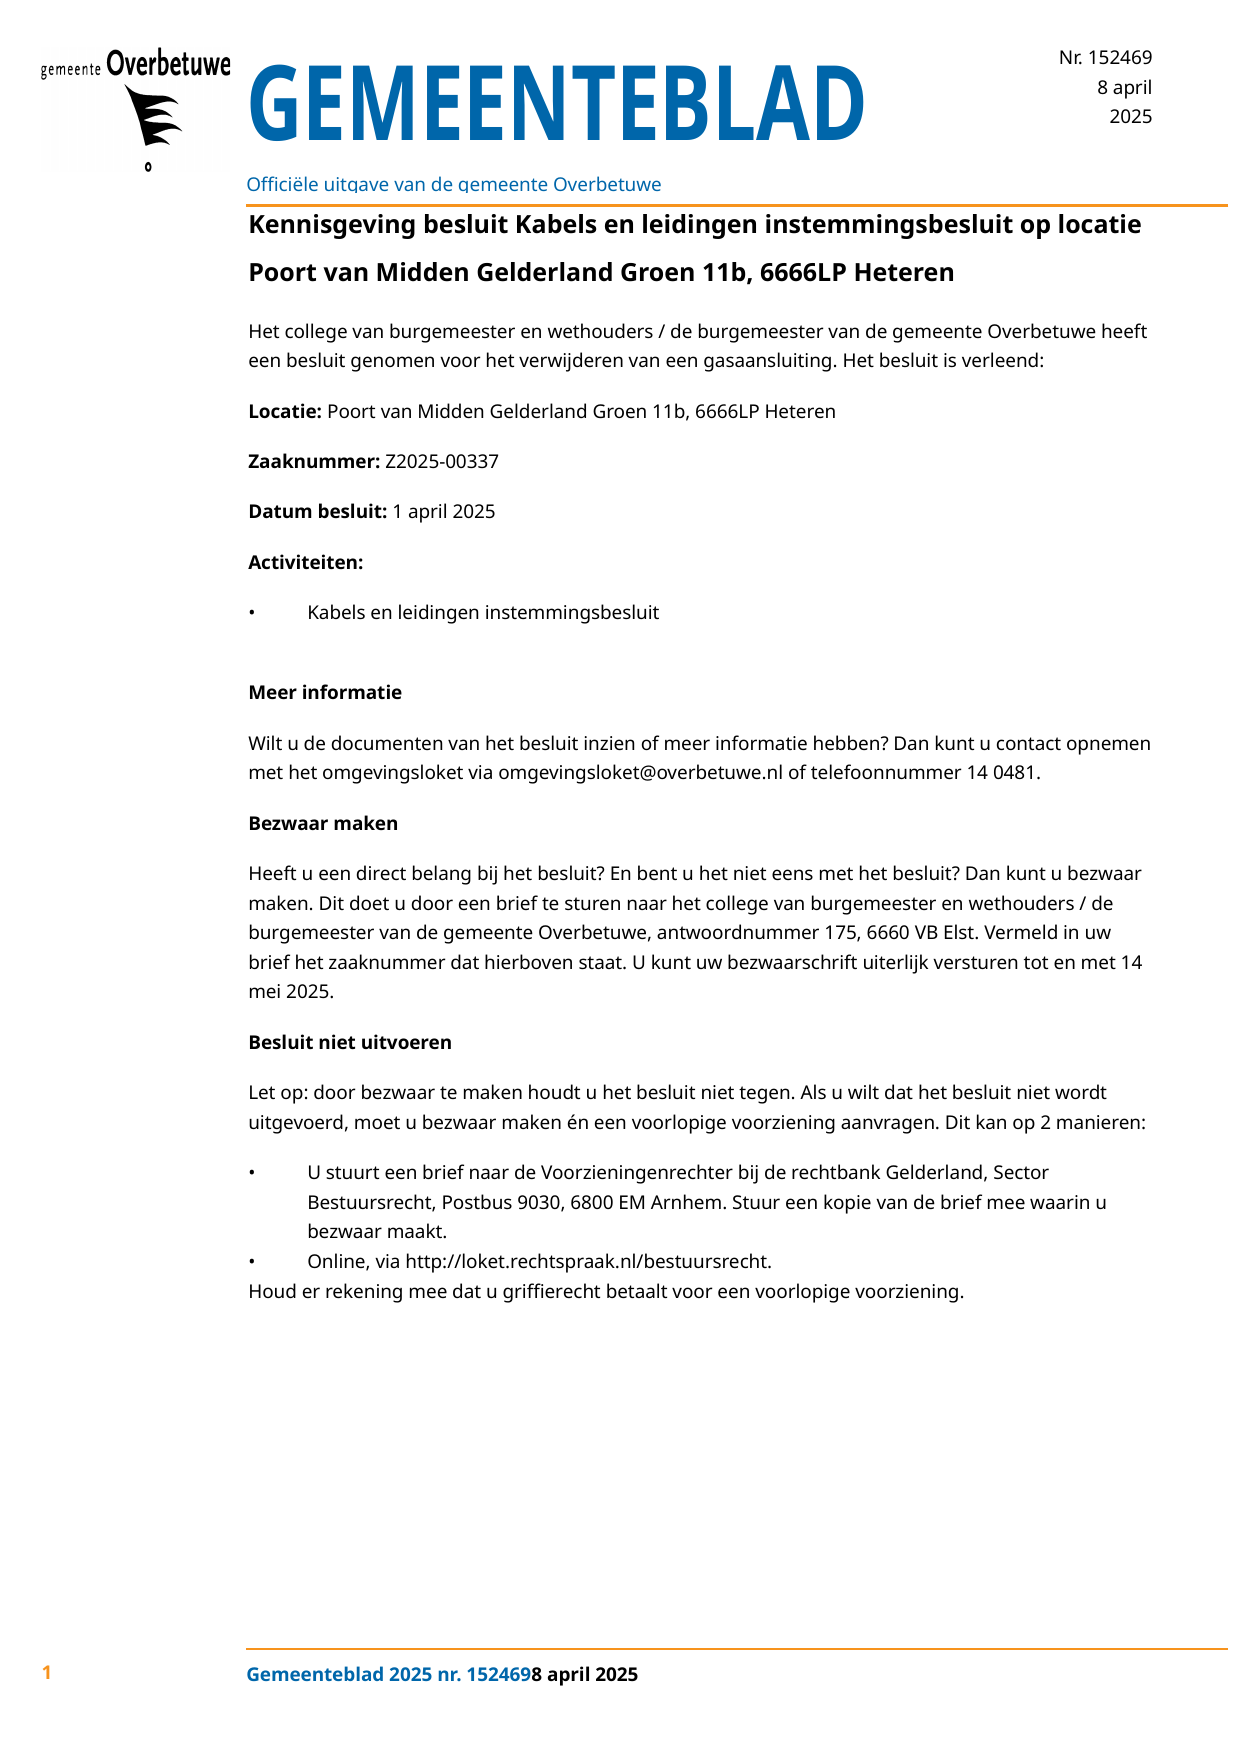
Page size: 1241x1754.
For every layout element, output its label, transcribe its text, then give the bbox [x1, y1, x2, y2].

text Let op: door bezwaar te maken houdt u het besluit niet tegen. Als u wilt dat het besluit niet wordt uitgevoerd, moet u bezwaar maken én een voorlopige voorziening aanvragen. Dit kan op 2 manieren: [248, 1079, 1152, 1135]
picture [41, 47, 231, 172]
text Bezwaar maken [248, 810, 1152, 836]
text Houd er rekening mee dat u griffierecht betaalt voor een voorlopige voorziening. [248, 1278, 1152, 1304]
text Besluit niet uitvoeren [248, 1029, 1152, 1055]
list U stuurt een brief naar de Voorzieningenrechter bij de rechtbank Gelderland, Sector Bestuursrecht, Postbus 9030, 6800 EM Arnhem. Stuur een kopie van de brief mee waarin u bezwaar maakt. [248, 1159, 1152, 1244]
list Kabels en leidingen instemmingsbesluit [248, 599, 1152, 625]
text Kennisgeving besluit Kabels en leidingen instemmingsbesluit op locatie Poort van Midden Gelderland Groen 11b, 6666LP Heteren [248, 207, 1152, 288]
text Zaaknummer: Z2025-00337 [248, 448, 1152, 474]
list Online, via http://loket.rechtspraak.nl/bestuursrecht. [248, 1248, 1152, 1274]
text Meer informatie [248, 679, 1152, 705]
text Locatie: Poort van Midden Gelderland Groen 11b, 6666LP Heteren [248, 398, 1152, 424]
text Datum besluit: 1 april 2025 [248, 499, 1152, 524]
text Het college van burgemeester en wethouders / de burgemeester van de gemeente Overbetuwe heeft een besluit genomen voor het verwijderen van een gasaansluiting. Het besluit is verleend: [248, 318, 1152, 373]
text Activiteiten: [248, 549, 1152, 575]
text Heeft u een direct belang bij het besluit? En bent u het niet eens met het besluit? Dan kunt u bezwaar maken. Dit doet u door een brief te sturen naar het college van burgemeester en wethouders / de burgemeester van de gemeente Overbetuwe, antwoordnummer 175, 6660 VB Elst. Vermeld in uw brief het zaaknummer dat hierboven staat. U kunt uw bezwaarschrift uiterlijk versturen tot en met 14 mei 2025. [248, 860, 1152, 1004]
text Wilt u de documenten van het besluit inzien of meer informatie hebben? Dan kunt u contact opnemen met het omgevingsloket via omgevingsloket@overbetuwe.nl of telefoonnummer 14 0481. [248, 730, 1152, 785]
